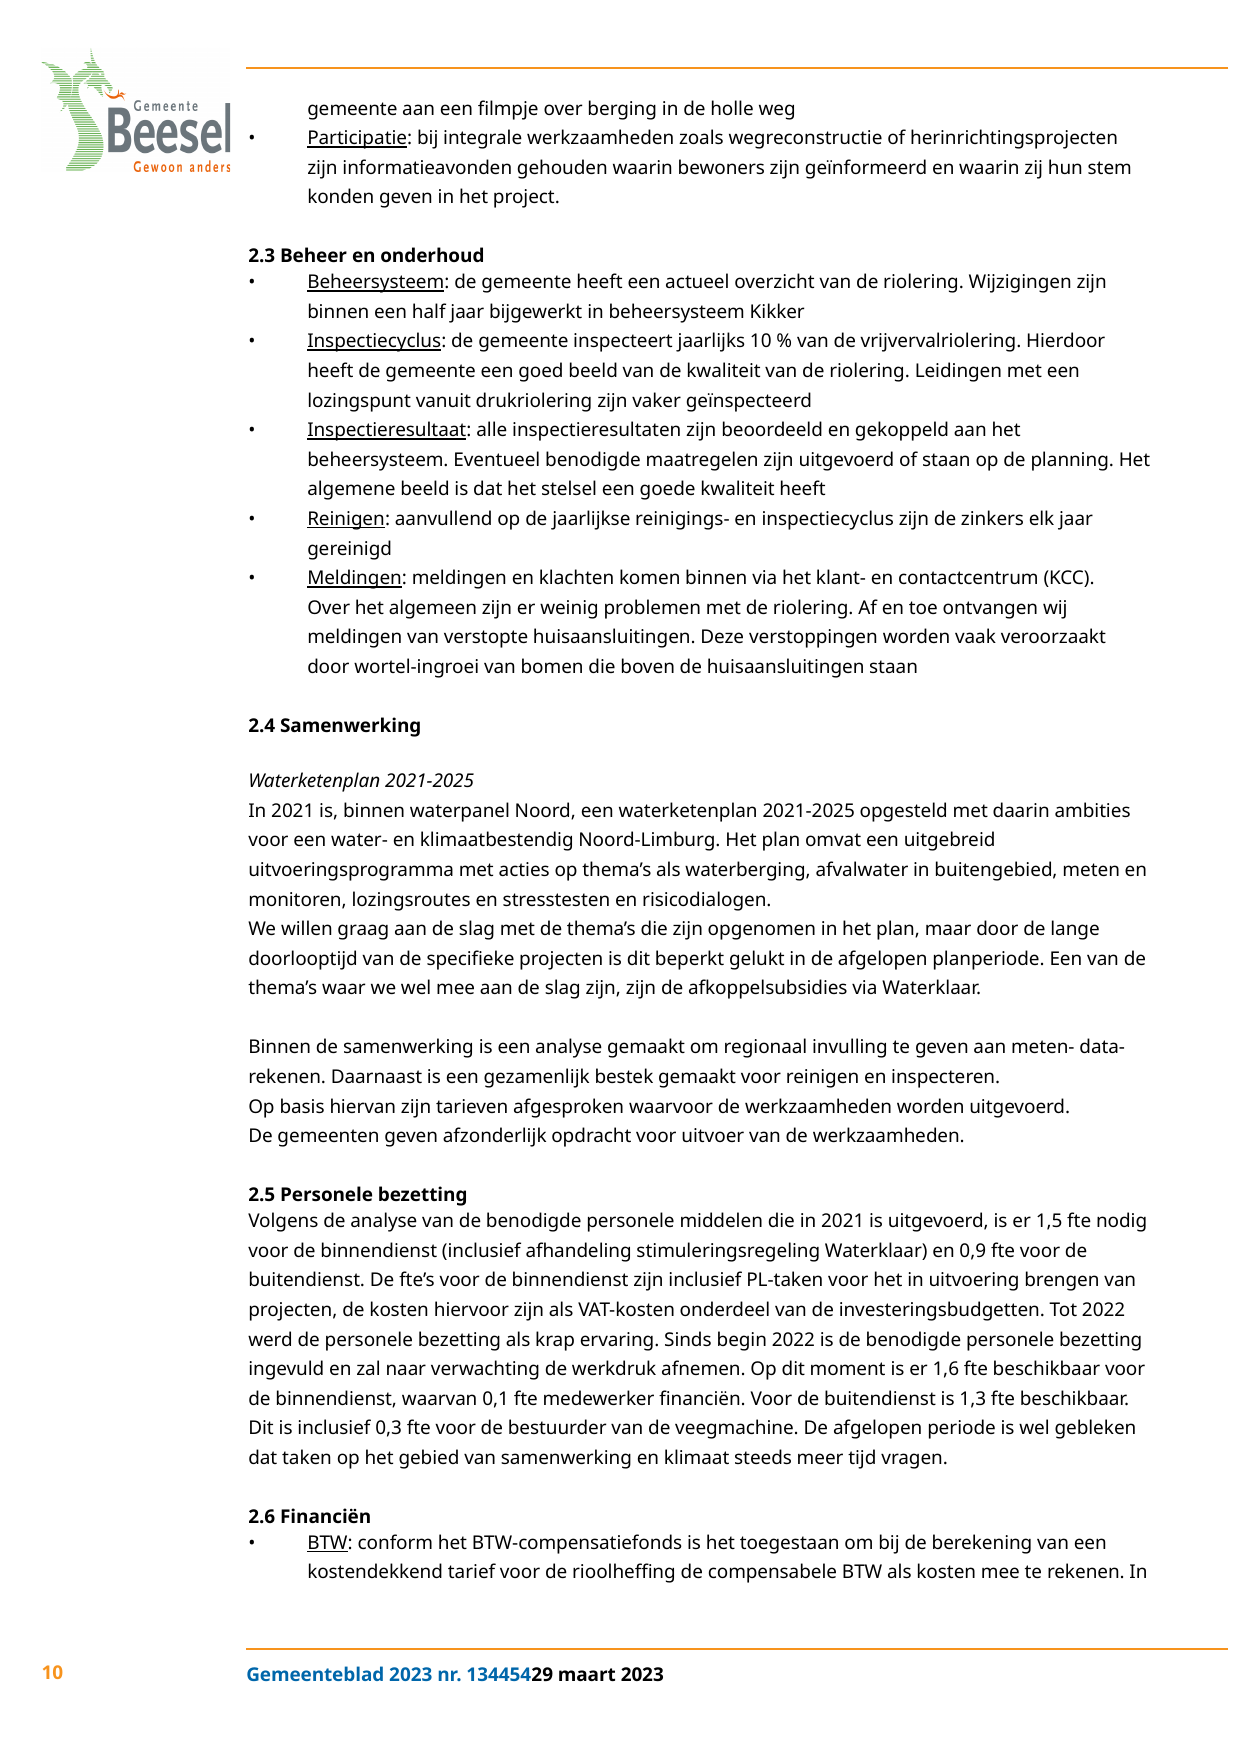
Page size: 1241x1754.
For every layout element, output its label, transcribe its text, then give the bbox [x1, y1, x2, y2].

list Beheersysteem: de gemeente heeft een actueel overzicht van de riolering. Wijzigingen zijn binnen een half jaar bijgewerkt in beheersysteem Kikker [248, 268, 1152, 324]
text De gemeenten geven afzonderlijk opdracht voor uitvoer van de werkzaamheden. [248, 1122, 1152, 1148]
text We willen graag aan de slag met de thema’s die zijn opgenomen in het plan, maar door de lange doorlooptijd van de specifieke projecten is dit beperkt gelukt in de afgelopen planperiode. Een van de thema’s waar we wel mee aan de slag zijn, zijn de afkoppelsubsidies via Waterklaar. [248, 915, 1152, 1000]
list gemeente aan een filmpje over berging in de holle weg [248, 95, 1152, 121]
list Participatie: bij integrale werkzaamheden zoals wegreconstructie of herinrichtingsprojecten zijn informatieavonden gehouden waarin bewoners zijn geïnformeerd en waarin zij hun stem konden geven in het project. [248, 124, 1152, 209]
text Binnen de samenwerking is een analyse gemaakt om regionaal invulling te geven aan meten- data-rekenen. Daarnaast is een gezamenlijk bestek gemaakt voor reinigen en inspecteren. [248, 1034, 1152, 1089]
text 2.5 Personele bezetting [248, 1182, 1152, 1207]
list Inspectiecyclus: de gemeente inspecteert jaarlijks 10 % van de vrijvervalriolering. Hierdoor heeft de gemeente een goed beeld van de kwaliteit van de riolering. Leidingen met een lozingspunt vanuit drukriolering zijn vaker geïnspecteerd [248, 328, 1152, 412]
list BTW: conform het BTW-compensatiefonds is het toegestaan om bij de berekening van een kostendekkend tarief voor de rioolheffing de compensabele BTW als kosten mee te rekenen. In [248, 1529, 1152, 1584]
text Waterketenplan 2021-2025 [248, 767, 1152, 793]
text 2.4 Samenwerking [248, 712, 1152, 738]
list Meldingen: meldingen en klachten komen binnen via het klant- en contactcentrum (KCC). [248, 564, 1152, 590]
text 2.3 Beheer en onderhoud [248, 243, 1152, 268]
text Op basis hiervan zijn tarieven afgesproken waarvoor de werkzaamheden worden uitgevoerd. [248, 1093, 1152, 1119]
list Inspectieresultaat: alle inspectieresultaten zijn beoordeeld en gekoppeld aan het beheersysteem. Eventueel benodigde maatregelen zijn uitgevoerd of staan op de planning. Het algemene beeld is dat het stelsel een goede kwaliteit heeft [248, 416, 1152, 501]
list Over het algemeen zijn er weinig problemen met de riolering. Af en toe ontvangen wij meldingen van verstopte huisaansluitingen. Deze verstoppingen worden vaak veroorzaakt door wortel-ingroei van bomen die boven de huisaansluitingen staan [248, 594, 1152, 679]
text Volgens de analyse van de benodigde personele middelen die in 2021 is uitgevoerd, is er 1,5 fte nodig voor de binnendienst (inclusief afhandeling stimuleringsregeling Waterklaar) en 0,9 fte voor de buitendienst. De fte’s voor de binnendienst zijn inclusief PL-taken voor het in uitvoering brengen van projecten, de kosten hiervoor zijn als VAT-kosten onderdeel van de investeringsbudgetten. Tot 2022 werd de personele bezetting als krap ervaring. Sinds begin 2022 is de benodigde personele bezetting ingevuld en zal naar verwachting de werkdruk afnemen. Op dit moment is er 1,6 fte beschikbaar voor de binnendienst, waarvan 0,1 fte medewerker financiën. Voor de buitendienst is 1,3 fte beschikbaar. Dit is inclusief 0,3 fte voor de bestuurder van de veegmachine. De afgelopen periode is wel gebleken dat taken op het gebied van samenwerking en klimaat steeds meer tijd vragen. [248, 1207, 1152, 1470]
picture [41, 47, 231, 172]
list Reinigen: aanvullend op de jaarlijkse reinigings- en inspectiecyclus zijn de zinkers elk jaar gereinigd [248, 505, 1152, 560]
text 2.6 Financiën [248, 1503, 1152, 1529]
text In 2021 is, binnen waterpanel Noord, een waterketenplan 2021-2025 opgesteld met daarin ambities voor een water- en klimaatbestendig Noord-Limburg. Het plan omvat een uitgebreid uitvoeringsprogramma met acties op thema’s als waterberging, afvalwater in buitengebied, meten en monitoren, lozingsroutes en stresstesten en risicodialogen. [248, 797, 1152, 912]
